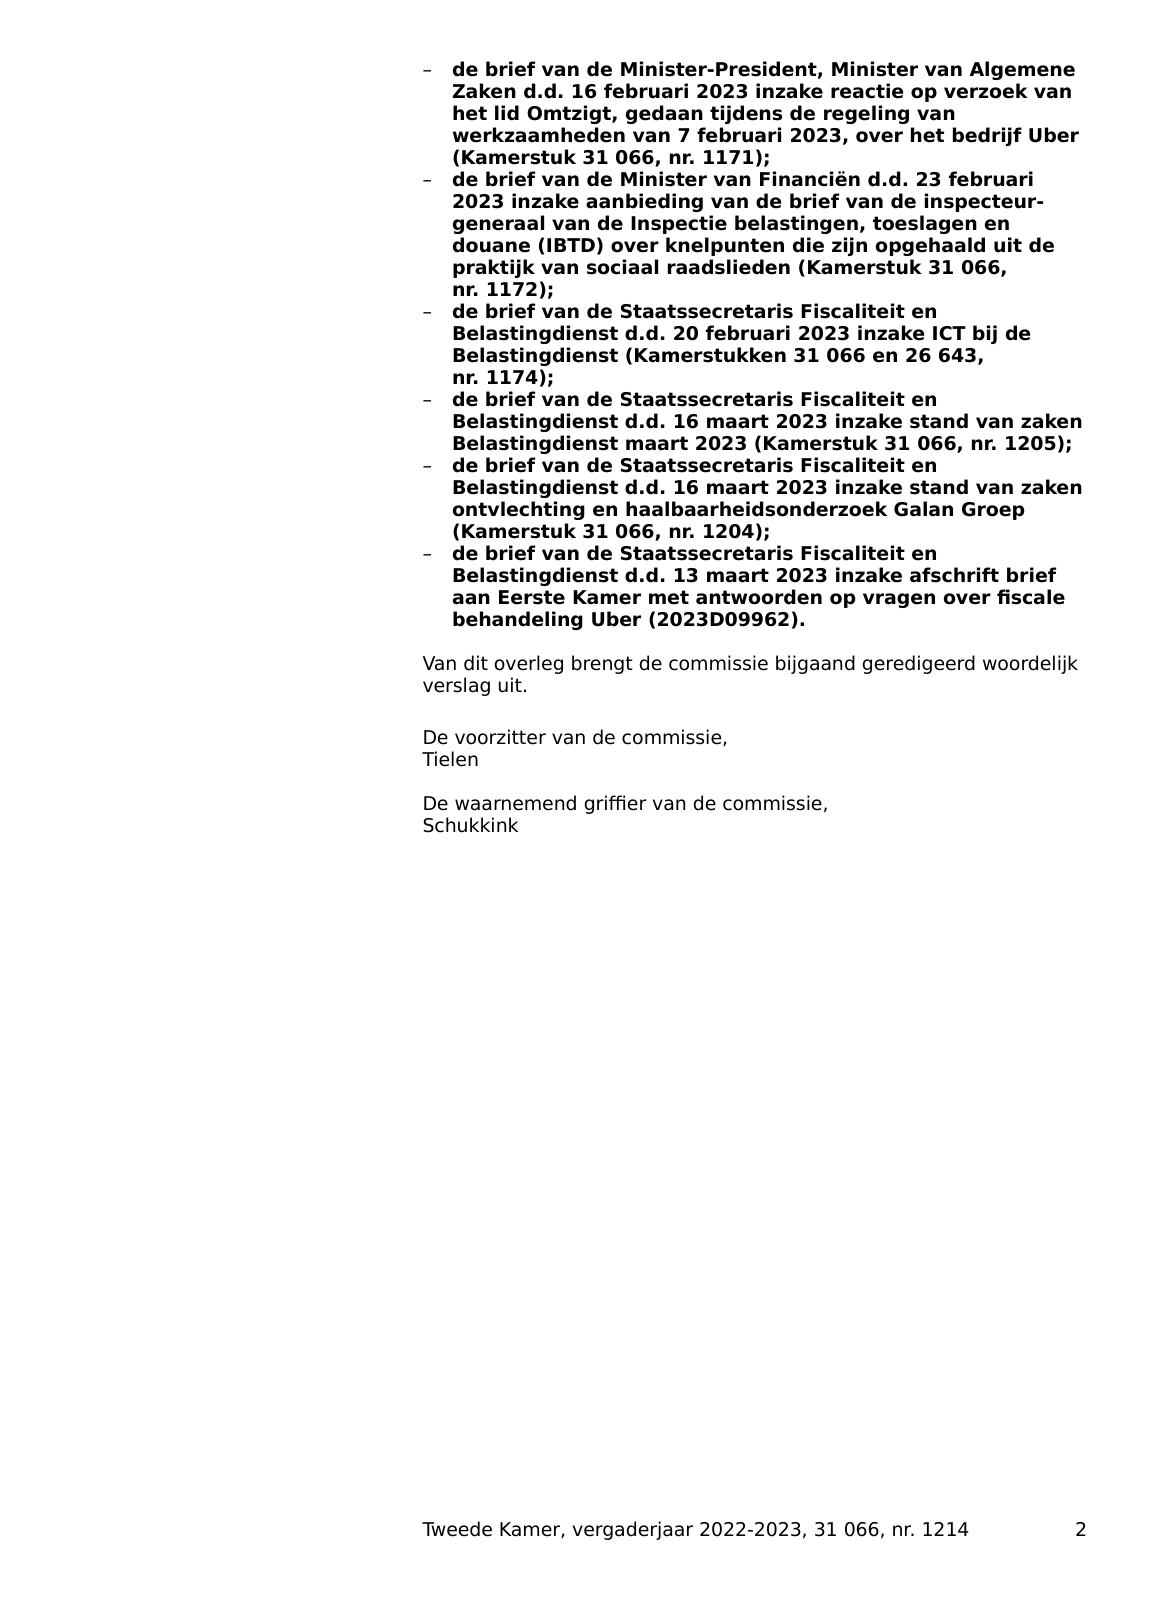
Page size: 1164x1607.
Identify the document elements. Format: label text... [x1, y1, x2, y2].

text – de brief van de Staatssecretaris Fiscaliteit en Belastingdienst d.d. 16 maart 2023 inzake stand van zaken Belastingdienst maart 2023 (Kamerstuk 31 066, nr. 1205); [422, 389, 1087, 455]
text – de brief van de Staatssecretaris Fiscaliteit en Belastingdienst d.d. 13 maart 2023 inzake afschrift brief aan Eerste Kamer met antwoorden op vragen over fiscale behandeling Uber (2023D09962). [422, 543, 1087, 631]
text Van dit overleg brengt de commissie bijgaand geredigeerd woordelijk verslag uit. [422, 653, 1087, 697]
text – de brief van de Staatssecretaris Fiscaliteit en Belastingdienst d.d. 16 maart 2023 inzake stand van zaken ontvlechting en haalbaarheidsonderzoek Galan Groep (Kamerstuk 31 066, nr. 1204); [422, 455, 1087, 543]
text De voorzitter van de commissie, Tielen [422, 727, 1087, 771]
text De waarnemend griffier van de commissie, Schukkink [422, 793, 1087, 837]
text – de brief van de Staatssecretaris Fiscaliteit en Belastingdienst d.d. 20 februari 2023 inzake ICT bij de Belastingdienst (Kamerstukken 31 066 en 26 643, nr. 1174); [422, 301, 1087, 389]
text – de brief van de Minister-President, Minister van Algemene Zaken d.d. 16 februari 2023 inzake reactie op verzoek van het lid Omtzigt, gedaan tijdens de regeling van werkzaamheden van 7 februari 2023, over het bedrijf Uber (Kamerstuk 31 066, nr. 1171); [422, 59, 1087, 169]
text – de brief van de Minister van Financiën d.d. 23 februari 2023 inzake aanbieding van de brief van de inspecteur-generaal van de Inspectie belastingen, toeslagen en douane (IBTD) over knelpunten die zijn opgehaald uit de praktijk van sociaal raadslieden (Kamerstuk 31 066, nr. 1172); [422, 169, 1087, 301]
